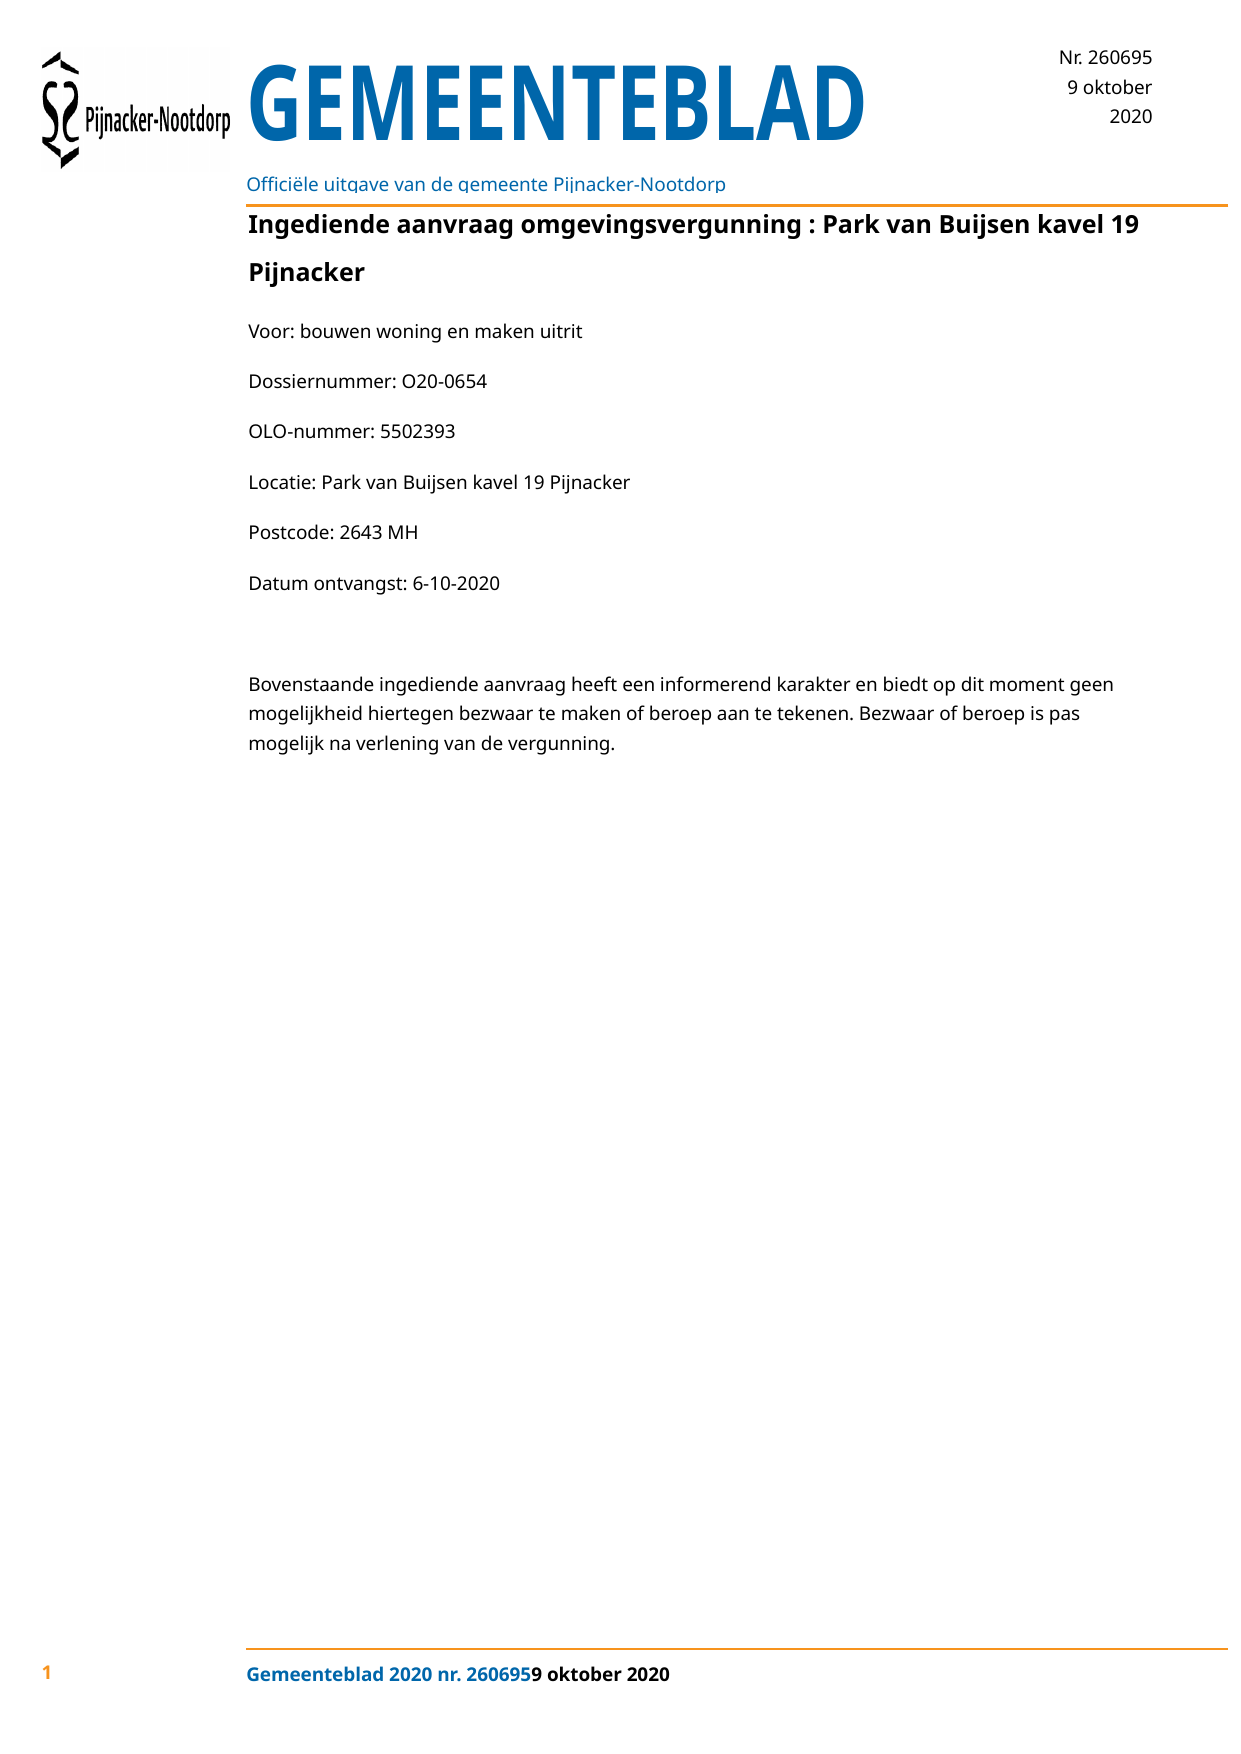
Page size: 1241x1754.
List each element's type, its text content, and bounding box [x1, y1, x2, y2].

text OLO-nummer: 5502393 [248, 419, 1152, 444]
text Dossiernummer: O20-0654 [248, 368, 1152, 394]
text Postcode: 2643 MH [248, 519, 1152, 545]
text Locatie: Park van Buijsen kavel 19 Pijnacker [248, 469, 1152, 495]
text Ingediende aanvraag omgevingsvergunning : Park van Buijsen kavel 19 Pijnacker [248, 207, 1152, 288]
text Bovenstaande ingediende aanvraag heeft een informerend karakter en biedt op dit moment geen mogelijkheid hiertegen bezwaar te maken of beroep aan te tekenen. Bezwaar of beroep is pas mogelijk na verlening van de vergunning. [248, 671, 1152, 756]
picture [41, 47, 231, 172]
text Datum ontvangst: 6-10-2020 [248, 570, 1152, 596]
text Voor: bouwen woning en maken uitrit [248, 318, 1152, 344]
